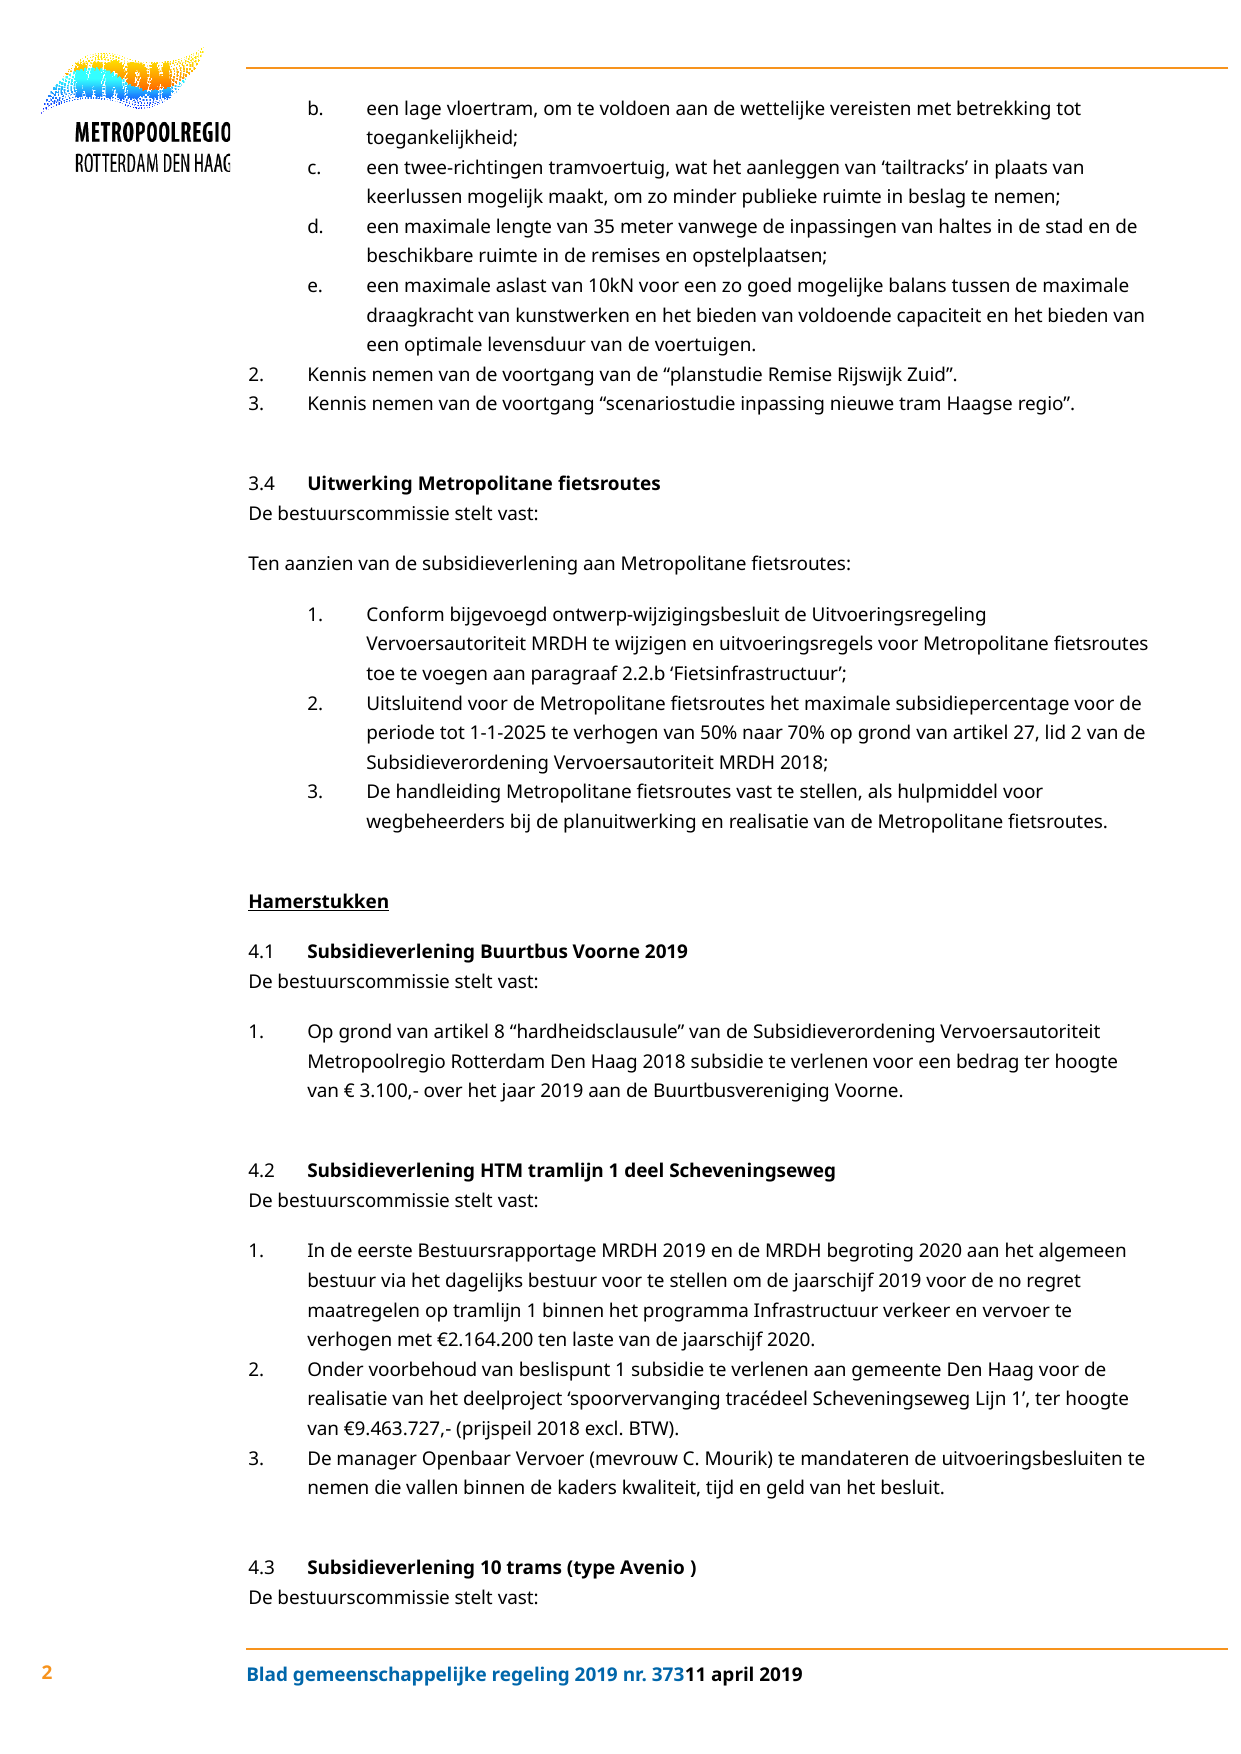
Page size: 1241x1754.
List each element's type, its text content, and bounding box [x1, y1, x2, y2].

text Ten aanzien van de subsidieverlening aan Metropolitane fietsroutes: [248, 551, 1152, 576]
list een twee-richtingen tramvoertuig, wat het aanleggen van ‘tailtracks’ in plaats van keerlussen mogelijk maakt, om zo minder publieke ruimte in beslag te nemen; [307, 154, 1152, 209]
text De bestuurscommissie stelt vast: [248, 500, 1152, 526]
text De bestuurscommissie stelt vast: [248, 1187, 1152, 1213]
text Hamerstukken [248, 888, 1152, 914]
list Onder voorbehoud van beslispunt 1 subsidie te verlenen aan gemeente Den Haag voor de realisatie van het deelproject ‘spoorvervanging tracédeel Scheveningseweg Lijn 1’, ter hoogte van €9.463.727,- (prijspeil 2018 excl. BTW). [248, 1356, 1152, 1441]
list De handleiding Metropolitane fietsroutes vast te stellen, als hulpmiddel voor wegbeheerders bij de planuitwerking en realisatie van de Metropolitane fietsroutes. [307, 778, 1152, 834]
list Kennis nemen van de voortgang “scenariostudie inpassing nieuwe tram Haagse regio”. [248, 391, 1152, 416]
list een maximale aslast van 10kN voor een zo goed mogelijke balans tussen de maximale draagkracht van kunstwerken en het bieden van voldoende capaciteit en het bieden van een optimale levensduur van de voertuigen. [307, 272, 1152, 357]
list Op grond van artikel 8 “hardheidsclausule” van de Subsidieverordening Vervoersautoriteit Metropoolregio Rotterdam Den Haag 2018 subsidie te verlenen voor een bedrag ter hoogte van € 3.100,- over het jaar 2019 aan de Buurtbusvereniging Voorne. [248, 1018, 1152, 1103]
list Subsidieverlening Buurtbus Voorne 2019 [248, 938, 1152, 964]
list Conform bijgevoegd ontwerp-wijzigingsbesluit de Uitvoeringsregeling Vervoersautoriteit MRDH te wijzigen en uitvoeringsregels voor Metropolitane fietsroutes toe te voegen aan paragraaf 2.2.b ‘Fietsinfrastructuur’; [307, 601, 1152, 686]
list De manager Openbaar Vervoer (mevrouw C. Mourik) te mandateren de uitvoeringsbesluiten te nemen die vallen binnen de kaders kwaliteit, tijd en geld van het besluit. [248, 1445, 1152, 1500]
text De bestuurscommissie stelt vast: [248, 968, 1152, 994]
list een maximale lengte van 35 meter vanwege de inpassingen van haltes in de stad en de beschikbare ruimte in de remises en opstelplaatsen; [307, 213, 1152, 268]
list Subsidieverlening 10 trams (type Avenio ) [248, 1554, 1152, 1580]
list Uitwerking Metropolitane fietsroutes [248, 471, 1152, 496]
list In de eerste Bestuursrapportage MRDH 2019 en de MRDH begroting 2020 aan het algemeen bestuur via het dagelijks bestuur voor te stellen om de jaarschijf 2019 voor de no regret maatregelen op tramlijn 1 binnen het programma Infrastructuur verkeer en vervoer te verhogen met €2.164.200 ten laste van de jaarschijf 2020. [248, 1238, 1152, 1352]
list Subsidieverlening HTM tramlijn 1 deel Scheveningseweg [248, 1158, 1152, 1183]
list Uitsluitend voor de Metropolitane fietsroutes het maximale subsidiepercentage voor de periode tot 1-1-2025 te verhogen van 50% naar 70% op grond van artikel 27, lid 2 van de Subsidieverordening Vervoersautoriteit MRDH 2018; [307, 690, 1152, 775]
list een lage vloertram, om te voldoen aan de wettelijke vereisten met betrekking tot toegankelijkheid; [307, 95, 1152, 150]
text De bestuurscommissie stelt vast: [248, 1584, 1152, 1610]
picture [41, 47, 231, 172]
list Kennis nemen van de voortgang van de “planstudie Remise Rijswijk Zuid”. [248, 361, 1152, 387]
